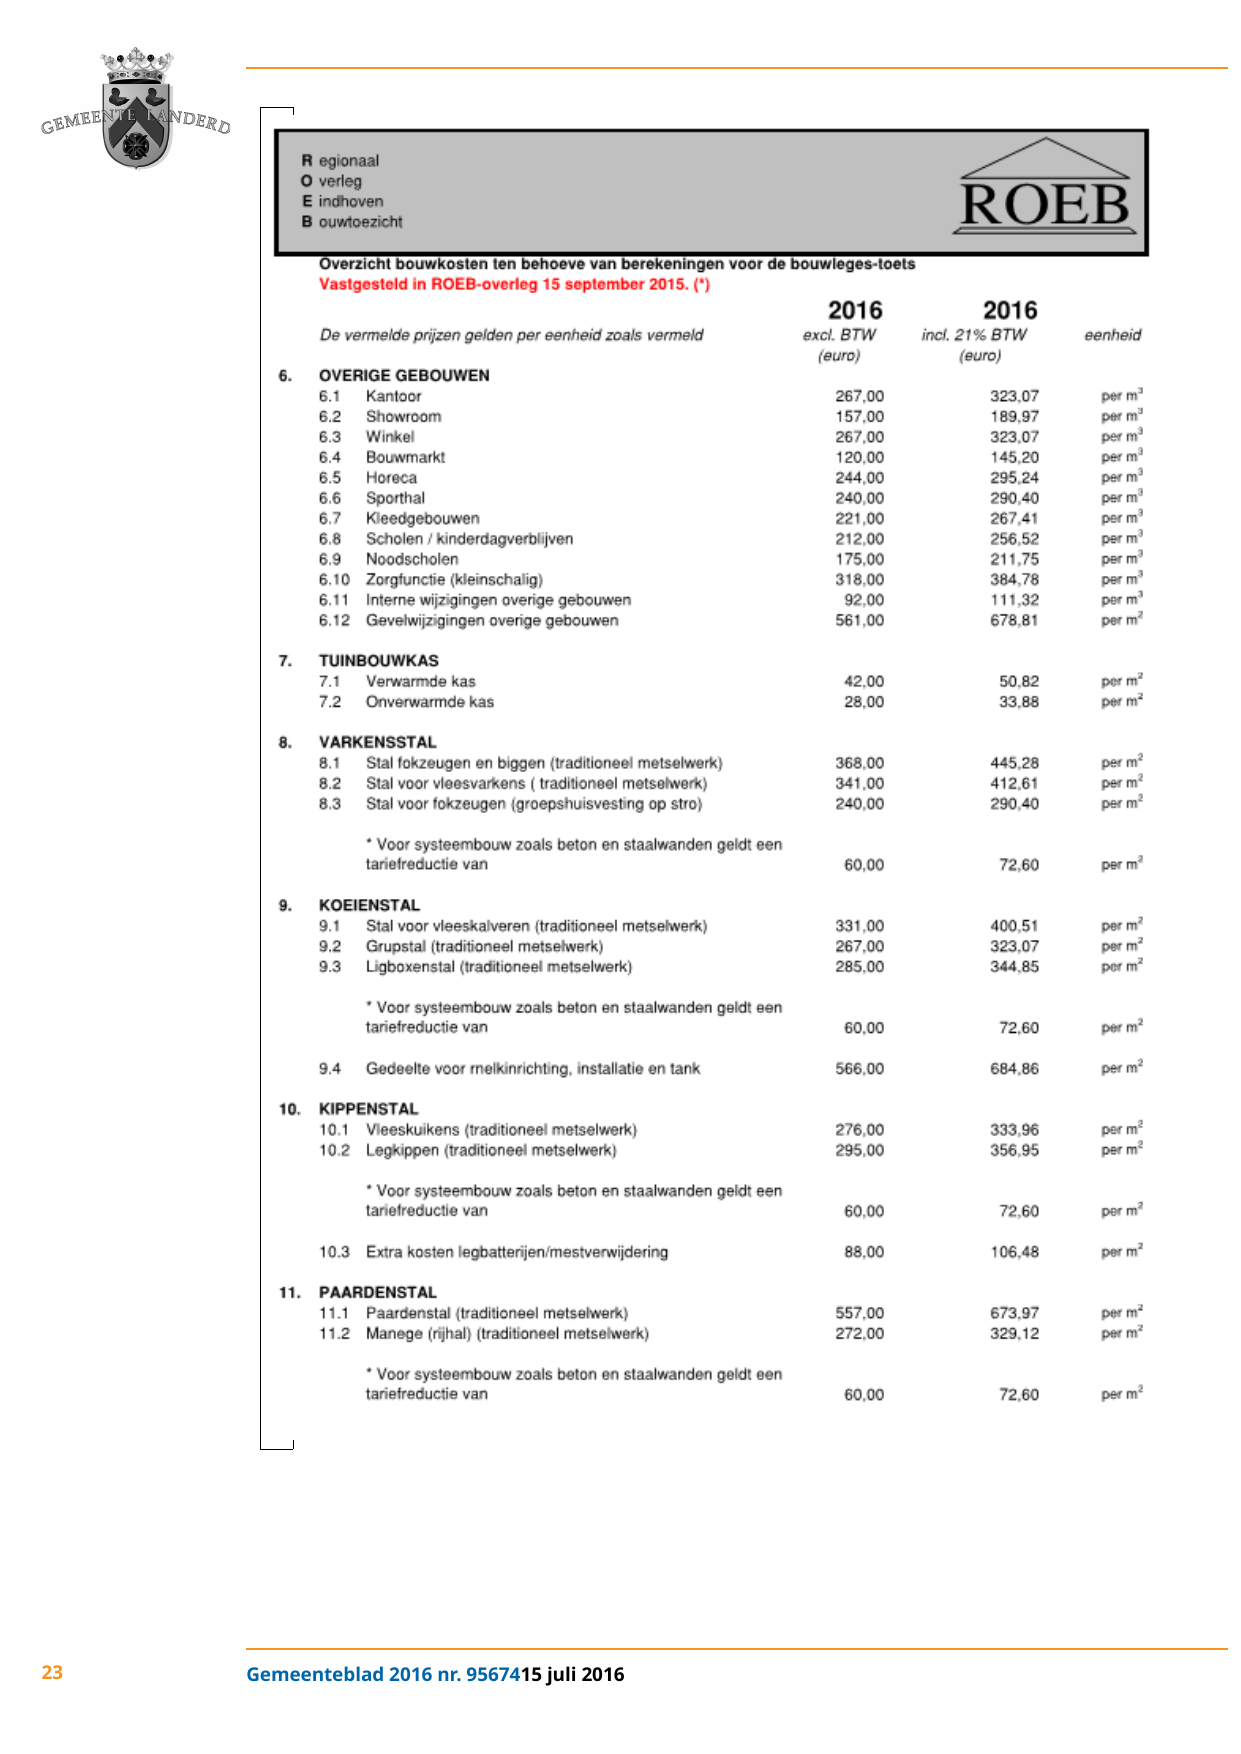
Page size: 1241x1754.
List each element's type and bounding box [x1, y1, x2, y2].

picture [268, 115, 1173, 1440]
picture [41, 47, 231, 172]
